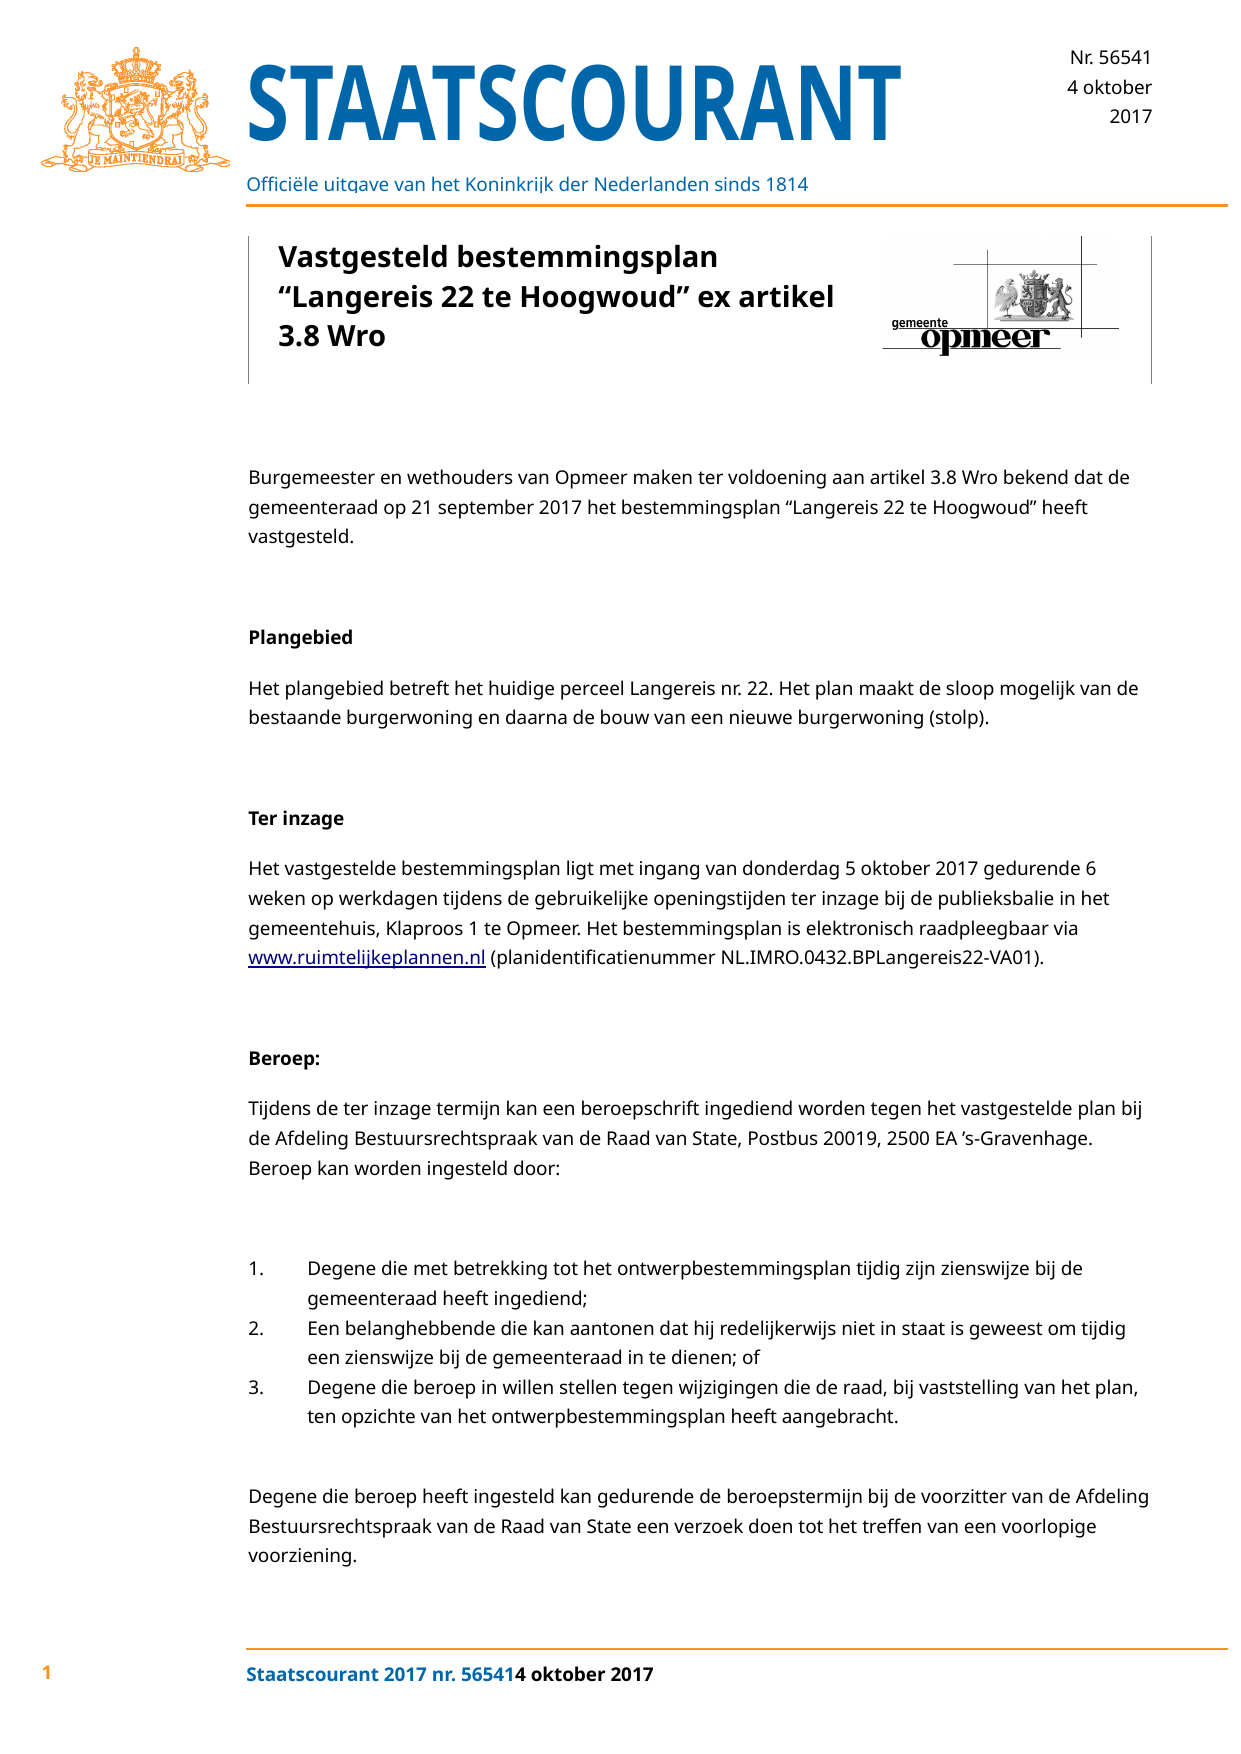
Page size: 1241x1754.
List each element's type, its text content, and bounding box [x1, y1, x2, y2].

text Het plangebied betreft het huidige perceel Langereis nr. 22. Het plan maakt de sloop mogelijk van de bestaande burgerwoning en daarna de bouw van een nieuwe burgerwoning (stolp). [248, 675, 1152, 730]
list Degene die met betrekking tot het ontwerpbestemmingsplan tijdig zijn zienswijze bij de gemeenteraad heeft ingediend; [248, 1256, 1152, 1311]
text Tijdens de ter inzage termijn kan een beroepschrift ingediend worden tegen het vastgestelde plan bij de Afdeling Bestuursrechtspraak van de Raad van State, Postbus 20019, 2500 EA ’s-Gravenhage. Beroep kan worden ingesteld door: [248, 1096, 1152, 1181]
text Burgemeester en wethouders van Opmeer maken ter voldoening aan artikel 3.8 Wro bekend dat de gemeenteraad op 21 september 2017 het bestemmingsplan “Langereis 22 te Hoogwoud” heeft vastgesteld. [248, 464, 1152, 549]
text Ter inzage [248, 805, 1152, 831]
table_header Vastgesteld bestemmingsplan “Langereis 22 te Hoogwoud” ex artikel 3.8 Wro [249, 236, 850, 384]
list Een belanghebbende die kan aantonen dat hij redelijkerwijs niet in staat is geweest om tijdig een zienswijze bij de gemeenteraad in te dienen; of [248, 1315, 1152, 1370]
text Degene die beroep heeft ingesteld kan gedurende de beroepstermijn bij de voorzitter van de Afdeling Bestuursrechtspraak van de Raad van State een verzoek doen tot het treffen van een voorlopige voorziening. [248, 1483, 1152, 1568]
text Het vastgestelde bestemmingsplan ligt met ingang van donderdag 5 oktober 2017 gedurende 6 weken op werkdagen tijdens de gebruikelijke openingstijden ter inzage bij de publieksbalie in het gemeentehuis, Klaproos 1 te Opmeer. Het bestemmingsplan is elektronisch raadpleegbaar via www.ruimtelijkeplannen.nl (planidentificatienummer NL.IMRO.0432.BPLangereis22-VA01). [248, 856, 1152, 970]
text Plangebied [248, 624, 1152, 650]
list Degene die beroep in willen stellen tegen wijzigingen die de raad, bij vaststelling van het plan, ten opzichte van het ontwerpbestemmingsplan heeft aangebracht. [248, 1374, 1152, 1429]
picture [882, 236, 1119, 356]
text Beroep: [248, 1045, 1152, 1071]
table_header [850, 236, 1151, 384]
picture [41, 47, 231, 172]
